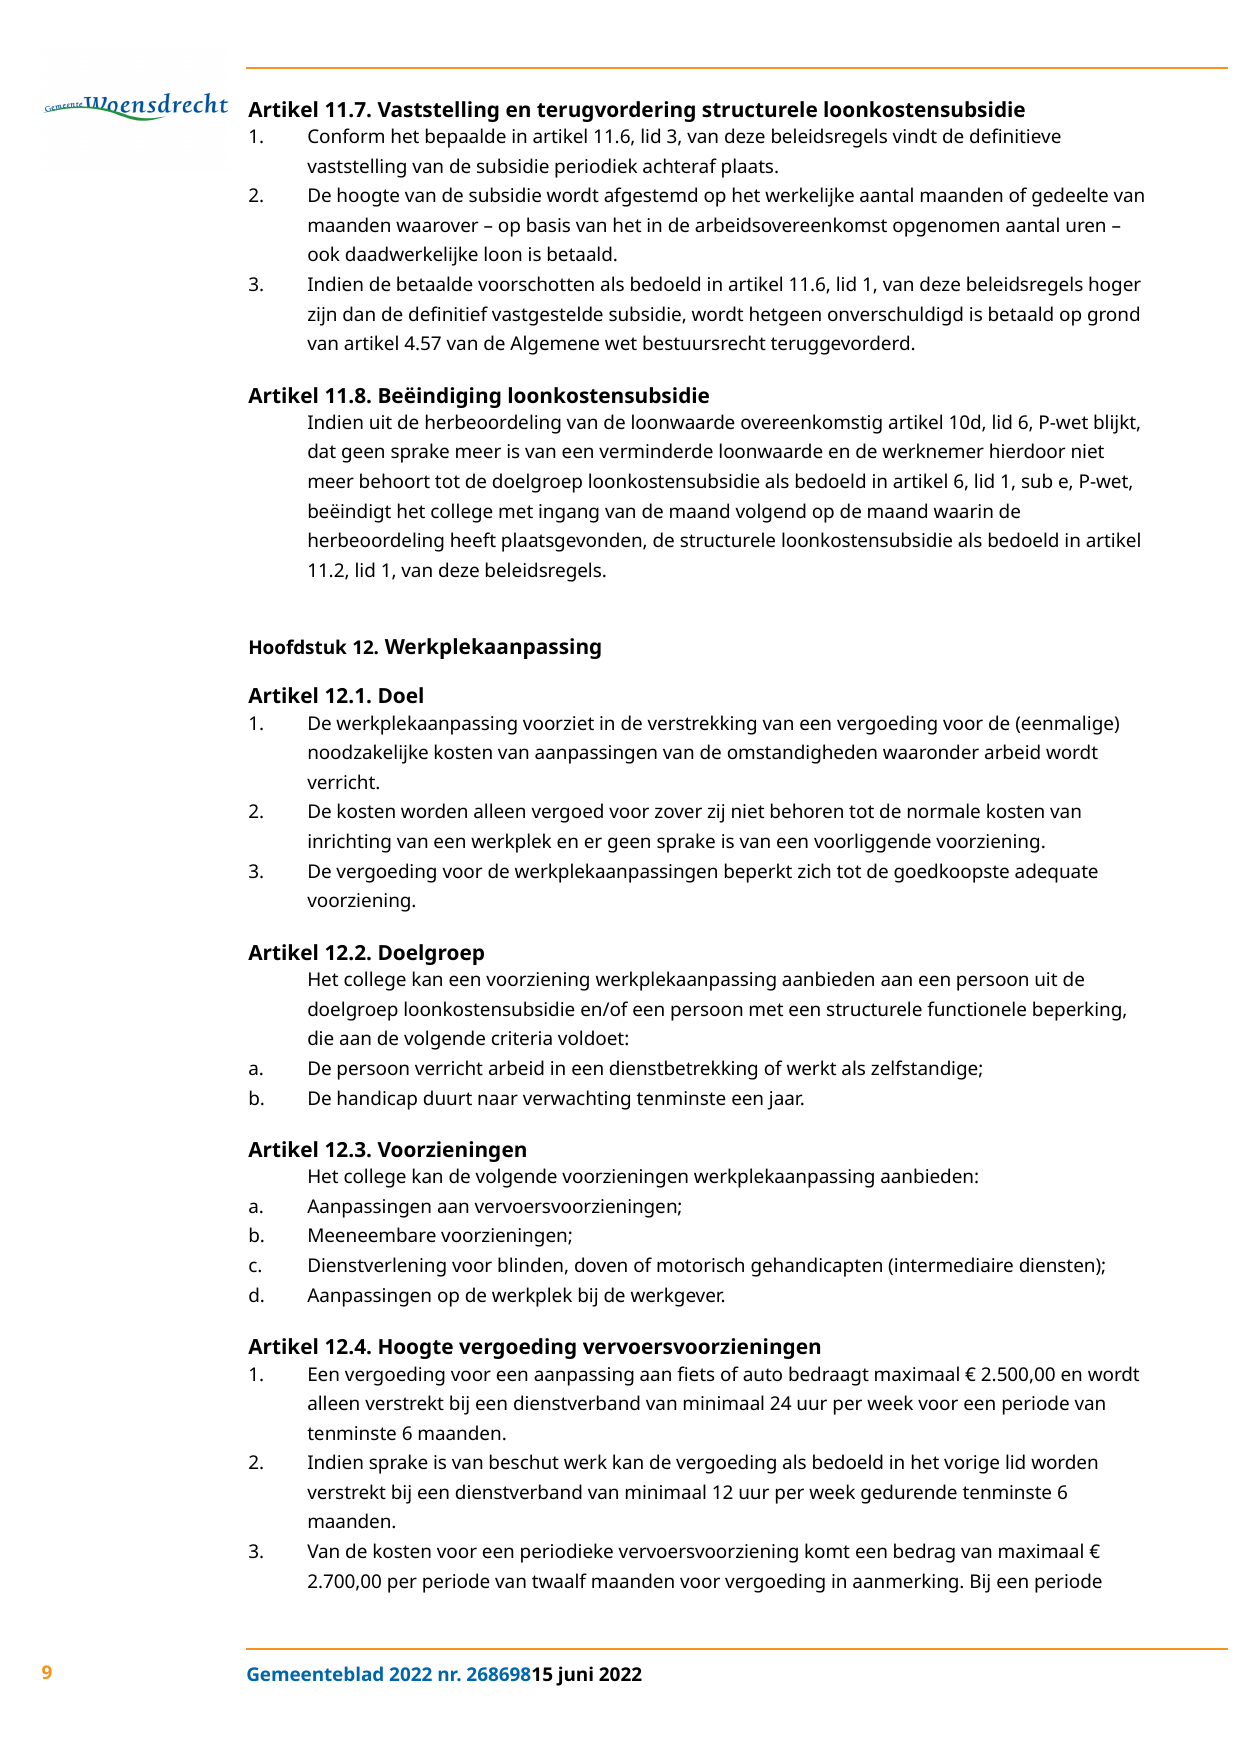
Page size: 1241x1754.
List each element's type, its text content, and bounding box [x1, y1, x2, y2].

picture [41, 47, 231, 172]
text Artikel 11.8. Beëindiging loonkostensubsidie [248, 381, 1152, 409]
list Aanpassingen op de werkplek bij de werkgever. [248, 1282, 1152, 1308]
list De werkplekaanpassing voorziet in de verstrekking van een vergoeding voor de (eenmalige) noodzakelijke kosten van aanpassingen van de omstandigheden waaronder arbeid wordt verricht. [248, 710, 1152, 795]
list Indien de betaalde voorschotten als bedoeld in artikel 11.6, lid 1, van deze beleidsregels hoger zijn dan de definitief vastgestelde subsidie, wordt hetgeen onverschuldigd is betaald op grond van artikel 4.57 van de Algemene wet bestuursrecht teruggevorderd. [248, 271, 1152, 356]
list De hoogte van de subsidie wordt afgestemd op het werkelijke aantal maanden of gedeelte van maanden waarover – op basis van het in de arbeidsovereenkomst opgenomen aantal uren – ook daadwerkelijke loon is betaald. [248, 182, 1152, 267]
text Artikel 12.3. Voorzieningen [248, 1135, 1152, 1163]
text Artikel 12.4. Hoogte vergoeding vervoersvoorzieningen [248, 1332, 1152, 1361]
list De handicap duurt naar verwachting tenminste een jaar. [248, 1085, 1152, 1110]
text Hoofdstuk 12. Werkplekaanpassing [248, 632, 1152, 661]
list Het college kan de volgende voorzieningen werkplekaanpassing aanbieden: [248, 1163, 1152, 1189]
list Dienstverlening voor blinden, doven of motorisch gehandicapten (intermediaire diensten); [248, 1252, 1152, 1278]
list De persoon verricht arbeid in een dienstbetrekking of werkt als zelfstandige; [248, 1055, 1152, 1081]
list Van de kosten voor een periodieke vervoersvoorziening komt een bedrag van maximaal € 2.700,00 per periode van twaalf maanden voor vergoeding in aanmerking. Bij een periode [248, 1538, 1152, 1593]
text Artikel 11.7. Vaststelling en terugvordering structurele loonkostensubsidie [248, 95, 1152, 123]
list Meeneembare voorzieningen; [248, 1223, 1152, 1248]
text Artikel 12.2. Doelgroep [248, 938, 1152, 966]
list De vergoeding voor de werkplekaanpassingen beperkt zich tot de goedkoopste adequate voorziening. [248, 858, 1152, 913]
list Conform het bepaalde in artikel 11.6, lid 3, van deze beleidsregels vindt de definitieve vaststelling van de subsidie periodiek achteraf plaats. [248, 123, 1152, 178]
list Indien uit de herbeoordeling van de loonwaarde overeenkomstig artikel 10d, lid 6, P-wet blijkt, dat geen sprake meer is van een verminderde loonwaarde en de werknemer hierdoor niet meer behoort tot de doelgroep loonkostensubsidie als bedoeld in artikel 6, lid 1, sub e, P-wet, beëindigt het college met ingang van de maand volgend op de maand waarin de herbeoordeling heeft plaatsgevonden, de structurele loonkostensubsidie als bedoeld in artikel 11.2, lid 1, van deze beleidsregels. [248, 409, 1152, 583]
list Aanpassingen aan vervoersvoorzieningen; [248, 1193, 1152, 1219]
list De kosten worden alleen vergoed voor zover zij niet behoren tot de normale kosten van inrichting van een werkplek en er geen sprake is van een voorliggende voorziening. [248, 799, 1152, 854]
list Het college kan een voorziening werkplekaanpassing aanbieden aan een persoon uit de doelgroep loonkostensubsidie en/of een persoon met een structurele functionele beperking, die aan de volgende criteria voldoet: [248, 966, 1152, 1051]
text Artikel 12.1. Doel [248, 682, 1152, 710]
list Indien sprake is van beschut werk kan de vergoeding als bedoeld in het vorige lid worden verstrekt bij een dienstverband van minimaal 12 uur per week gedurende tenminste 6 maanden. [248, 1449, 1152, 1534]
list Een vergoeding voor een aanpassing aan fiets of auto bedraagt maximaal € 2.500,00 en wordt alleen verstrekt bij een dienstverband van minimaal 24 uur per week voor een periode van tenminste 6 maanden. [248, 1361, 1152, 1446]
